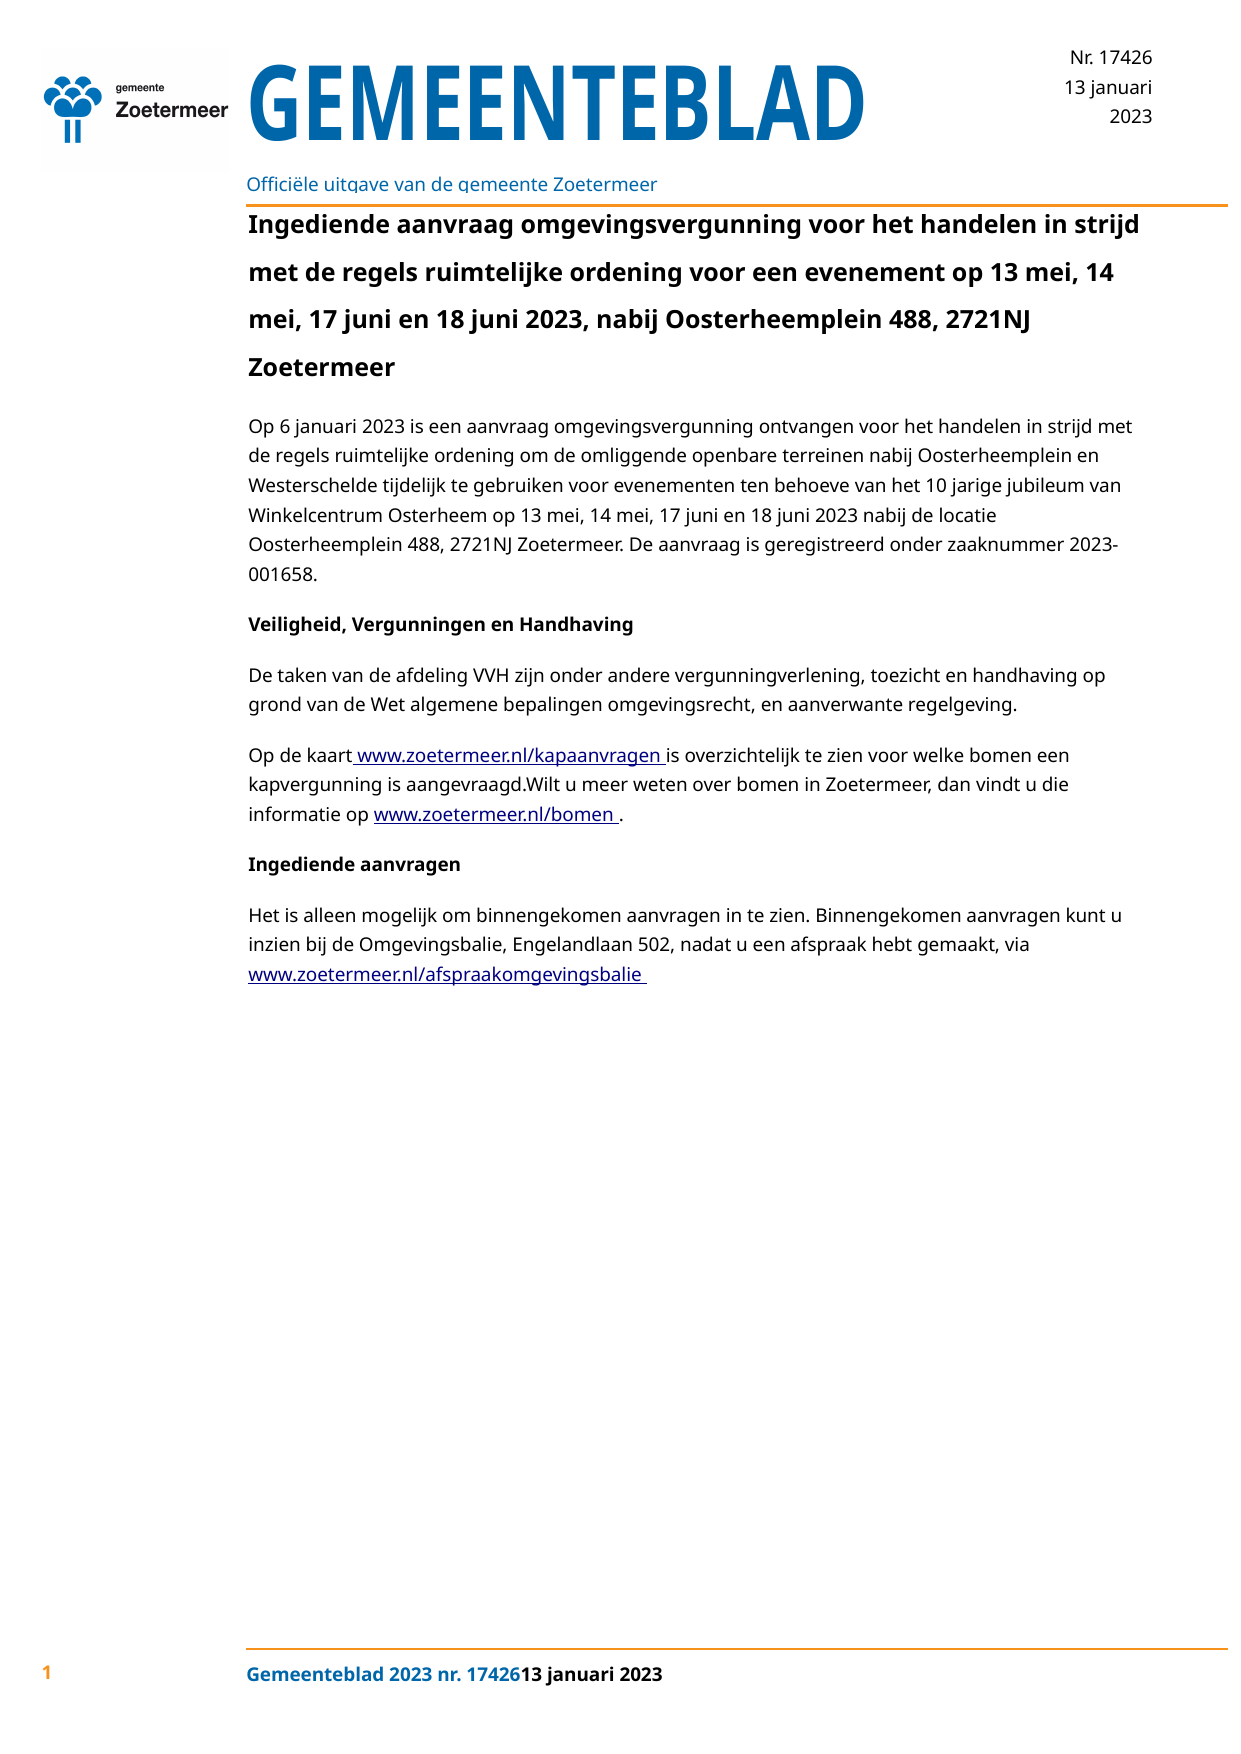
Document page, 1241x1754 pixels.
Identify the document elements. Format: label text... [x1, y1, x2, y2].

text Veiligheid, Vergunningen en Handhaving [248, 611, 1152, 637]
text Op 6 januari 2023 is een aanvraag omgevingsvergunning ontvangen voor het handelen in strijd met de regels ruimtelijke ordening om de omliggende openbare terreinen nabij Oosterheemplein en Westerschelde tijdelijk te gebruiken voor evenementen ten behoeve van het 10 jarige jubileum van Winkelcentrum Osterheem op 13 mei, 14 mei, 17 juni en 18 juni 2023 nabij de locatie Oosterheemplein 488, 2721NJ Zoetermeer. De aanvraag is geregistreerd onder zaaknummer 2023-001658. [248, 413, 1152, 587]
text Het is alleen mogelijk om binnengekomen aanvragen in te zien. Binnengekomen aanvragen kunt u inzien bij de Omgevingsbalie, Engelandlaan 502, nadat u een afspraak hebt gemaakt, via www.zoetermeer.nl/afspraakomgevingsbalie [248, 902, 1152, 987]
text Ingediende aanvraag omgevingsvergunning voor het handelen in strijd met de regels ruimtelijke ordening voor een evenement op 13 mei, 14 mei, 17 juni en 18 juni 2023, nabij Oosterheemplein 488, 2721NJ Zoetermeer [248, 207, 1152, 384]
text De taken van de afdeling VVH zijn onder andere vergunningverlening, toezicht en handhaving op grond van de Wet algemene bepalingen omgevingsrecht, en aanverwante regelgeving. [248, 662, 1152, 717]
text Ingediende aanvragen [248, 851, 1152, 877]
picture [41, 47, 231, 172]
text Op de kaart www.zoetermeer.nl/kapaanvragen is overzichtelijk te zien voor welke bomen een kapvergunning is aangevraagd.Wilt u meer weten over bomen in Zoetermeer, dan vindt u die informatie op www.zoetermeer.nl/bomen . [248, 742, 1152, 827]
